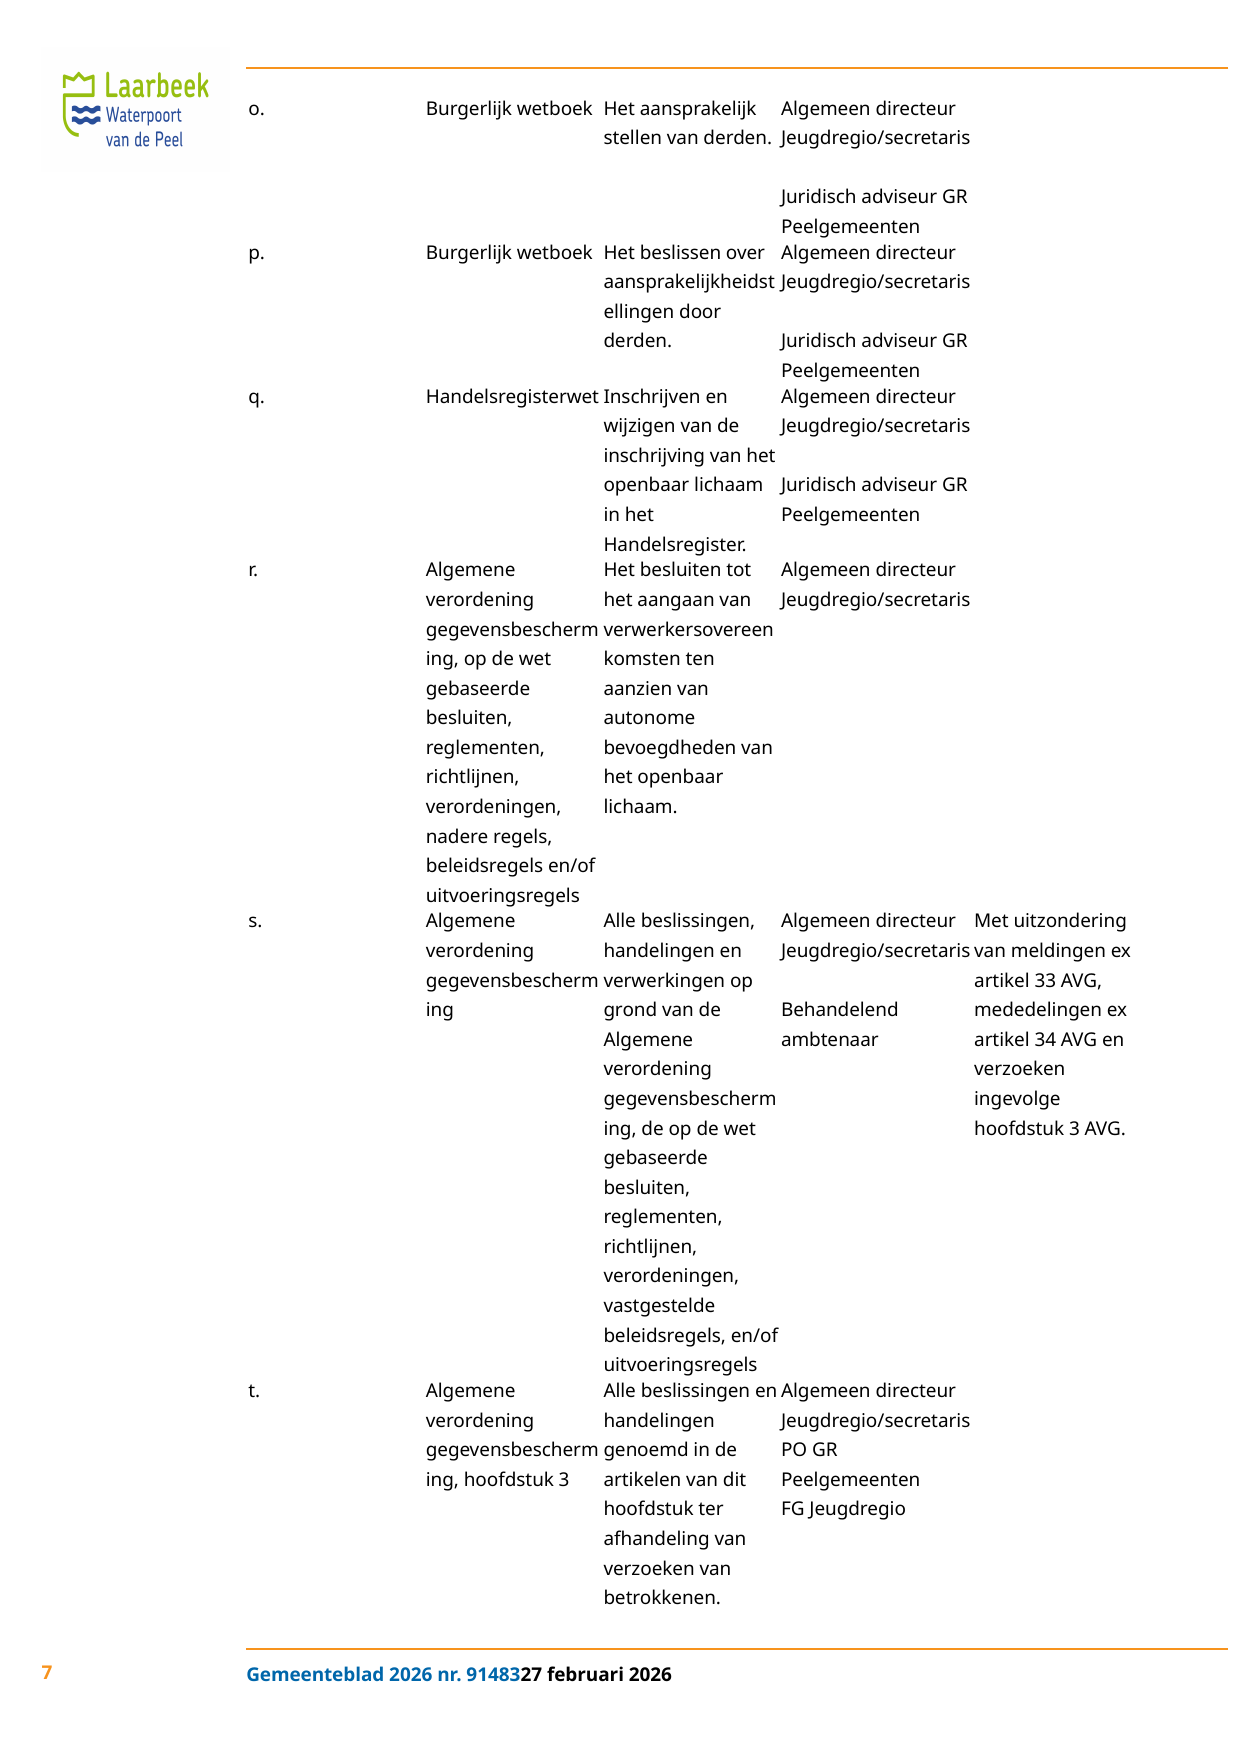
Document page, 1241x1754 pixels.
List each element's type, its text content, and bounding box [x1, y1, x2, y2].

table_cell Algemene verordening gegevensbescherming [426, 908, 603, 1377]
table_cell Algemeen directeur Jeugdregio/secretaris PO GR Peelgemeenten FG Jeugdregio [781, 1377, 974, 1610]
table_cell Het beslissen over aansprakelijkheidstellingen door derden. [603, 239, 781, 383]
table_cell [974, 95, 1152, 239]
table_cell Handelsregisterwet [426, 383, 603, 557]
table_cell s. [248, 908, 426, 1377]
table_cell [974, 239, 1152, 383]
table_cell Alle beslissingen, handelingen en verwerkingen op grond van de Algemene verordening gegevensbescherming, de op de wet gebaseerde besluiten, reglementen, richtlijnen, verordeningen, vastgestelde beleidsregels, en/of uitvoeringsregels [603, 908, 781, 1377]
table_cell o. [248, 95, 426, 239]
table_cell q. [248, 383, 426, 557]
table_cell Algemeen directeur Jeugdregio/secretaris Juridisch adviseur GR Peelgemeenten [781, 383, 974, 557]
table_cell Algemeen directeur Jeugdregio/secretaris Juridisch adviseur GR Peelgemeenten [781, 95, 974, 239]
table_cell Inschrijven en wijzigen van de inschrijving van het openbaar lichaam in het Handelsregister. [603, 383, 781, 557]
table_cell [974, 1377, 1152, 1610]
table_cell p. [248, 239, 426, 383]
table_cell Alle beslissingen en handelingen genoemd in de artikelen van dit hoofdstuk ter afhandeling van verzoeken van betrokkenen. [603, 1377, 781, 1610]
table_cell [974, 383, 1152, 557]
table_cell r. [248, 557, 426, 908]
table_cell t. [248, 1377, 426, 1610]
table_cell Algemeen directeur Jeugdregio/secretaris Behandelend ambtenaar [781, 908, 974, 1377]
table_cell Het besluiten tot het aangaan van verwerkersovereenkomsten ten aanzien van autonome bevoegdheden van het openbaar lichaam. [603, 557, 781, 908]
table_cell Algemeen directeur Jeugdregio/secretaris [781, 557, 974, 908]
table_cell [974, 557, 1152, 908]
table_cell Algemeen directeur Jeugdregio/secretaris Juridisch adviseur GR Peelgemeenten [781, 239, 974, 383]
table_cell Algemene verordening gegevensbescherming, op de wet gebaseerde besluiten, reglementen, richtlijnen, verordeningen, nadere regels, beleidsregels en/of uitvoeringsregels [426, 557, 603, 908]
table_cell Met uitzondering van meldingen ex artikel 33 AVG, mededelingen ex artikel 34 AVG en verzoeken ingevolge hoofdstuk 3 AVG. [974, 908, 1152, 1377]
table_cell Burgerlijk wetboek [426, 95, 603, 239]
picture [41, 47, 231, 172]
table_cell Algemene verordening gegevensbescherming, hoofdstuk 3 [426, 1377, 603, 1610]
table_cell Burgerlijk wetboek [426, 239, 603, 383]
table_cell Het aansprakelijk stellen van derden. [603, 95, 781, 239]
